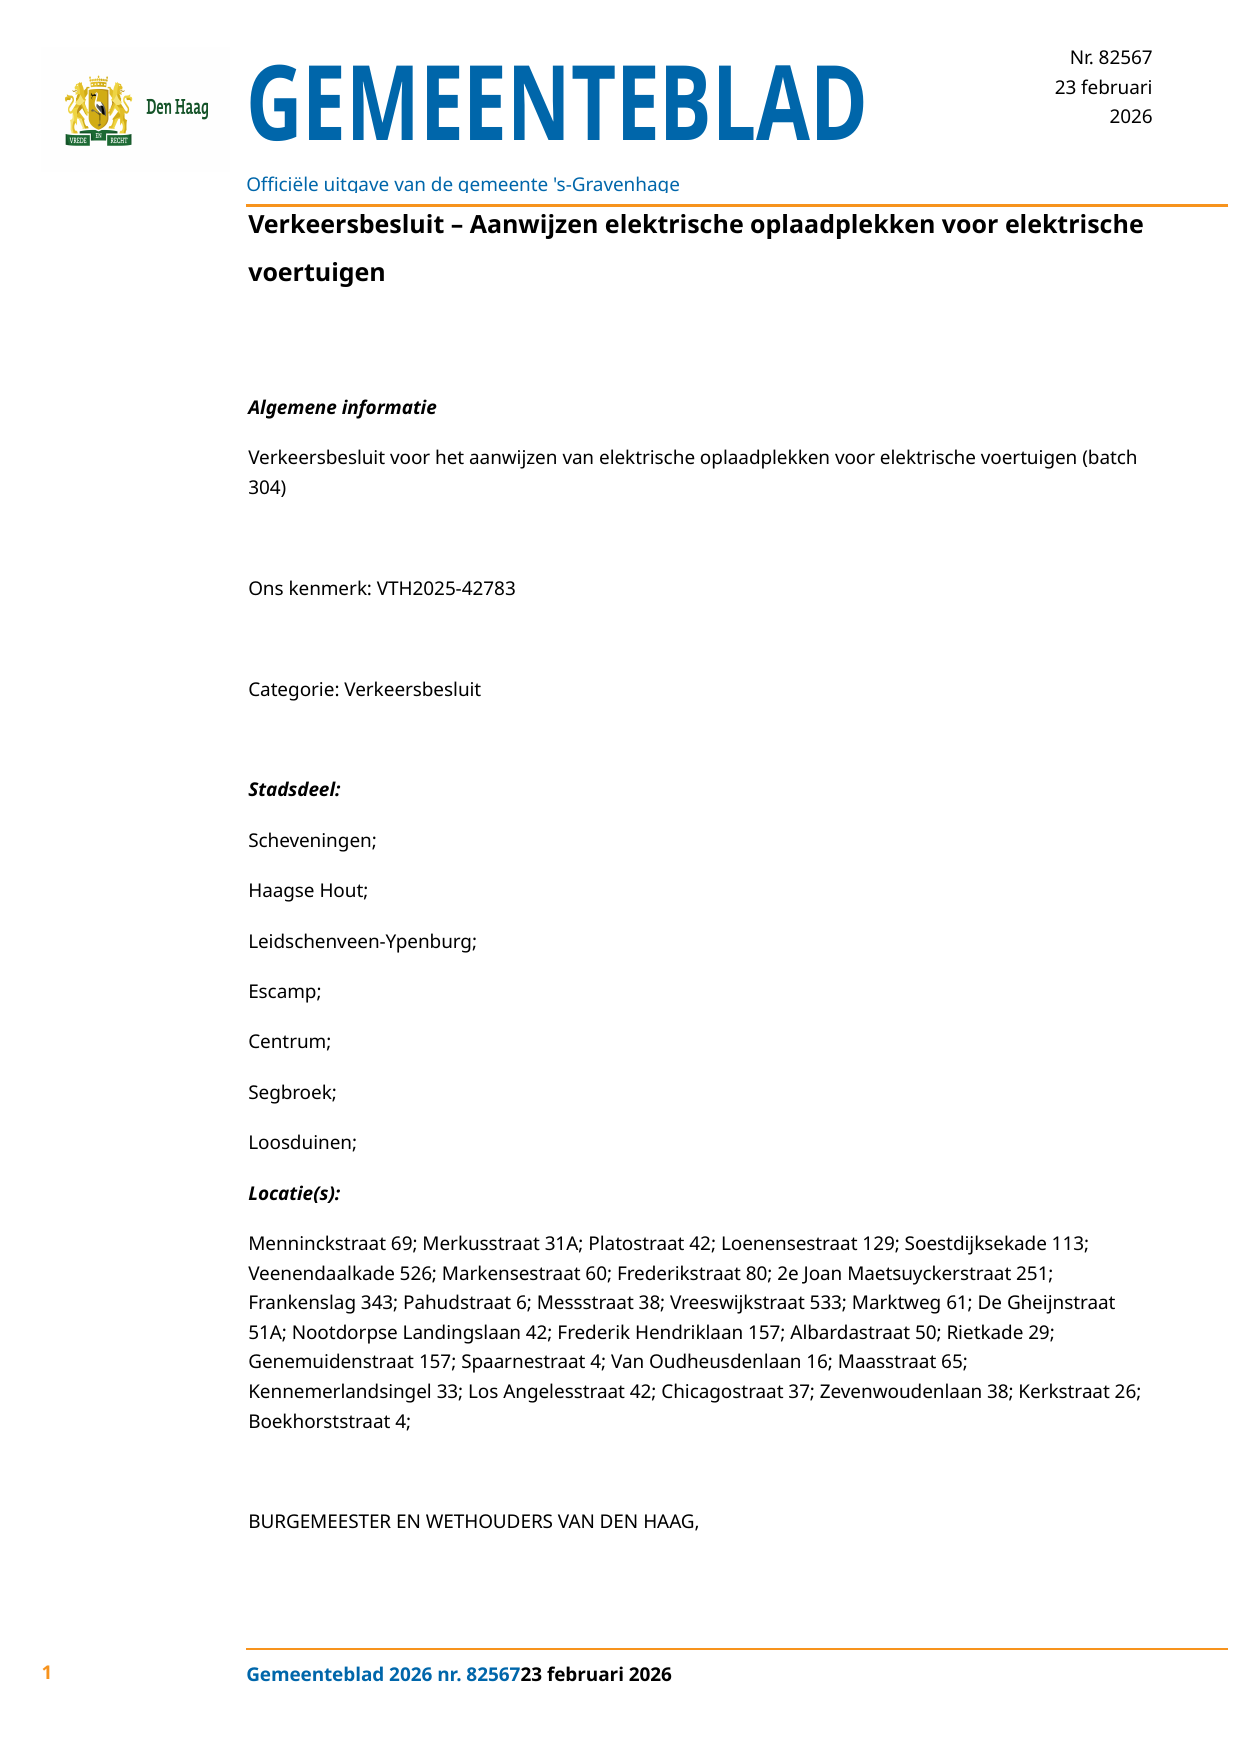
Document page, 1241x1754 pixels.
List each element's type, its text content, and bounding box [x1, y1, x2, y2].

text Verkeersbesluit – Aanwijzen elektrische oplaadplekken voor elektrische voertuigen [248, 207, 1152, 288]
text Categorie: Verkeersbesluit [248, 676, 1152, 701]
text Escamp; [248, 978, 1152, 1004]
text Segbroek; [248, 1079, 1152, 1105]
text Algemene informatie [248, 394, 1152, 420]
text BURGEMEESTER EN WETHOUDERS VAN DEN HAAG, [248, 1509, 1152, 1534]
text Ons kenmerk: VTH2025-42783 [248, 575, 1152, 601]
text Loosduinen; [248, 1129, 1152, 1155]
text Verkeersbesluit voor het aanwijzen van elektrische oplaadplekken voor elektrische voertuigen (batch 304) [248, 444, 1152, 500]
text Centrum; [248, 1029, 1152, 1054]
text Stadsdeel: [248, 777, 1152, 802]
text Leidschenveen-Ypenburg; [248, 928, 1152, 953]
picture [41, 47, 231, 172]
text Haagse Hout; [248, 877, 1152, 903]
text Menninckstraat 69; Merkusstraat 31A; Platostraat 42; Loenensestraat 129; Soestdijksekade 113; Veenendaalkade 526; Markensestraat 60; Frederikstraat 80; 2e Joan Maetsuyckerstraat 251; Frankenslag 343; Pahudstraat 6; Messstraat 38; Vreeswijkstraat 533; Marktweg 61; De Gheijnstraat 51A; Nootdorpse Landingslaan 42; Frederik Hendriklaan 157; Albardastraat 50; Rietkade 29; Genemuidenstraat 157; Spaarnestraat 4; Van Oudheusdenlaan 16; Maasstraat 65; Kennemerlandsingel 33; Los Angelesstraat 42; Chicagostraat 37; Zevenwoudenlaan 38; Kerkstraat 26; Boekhorststraat 4; [248, 1230, 1152, 1433]
text Locatie(s): [248, 1180, 1152, 1206]
text Scheveningen; [248, 827, 1152, 853]
